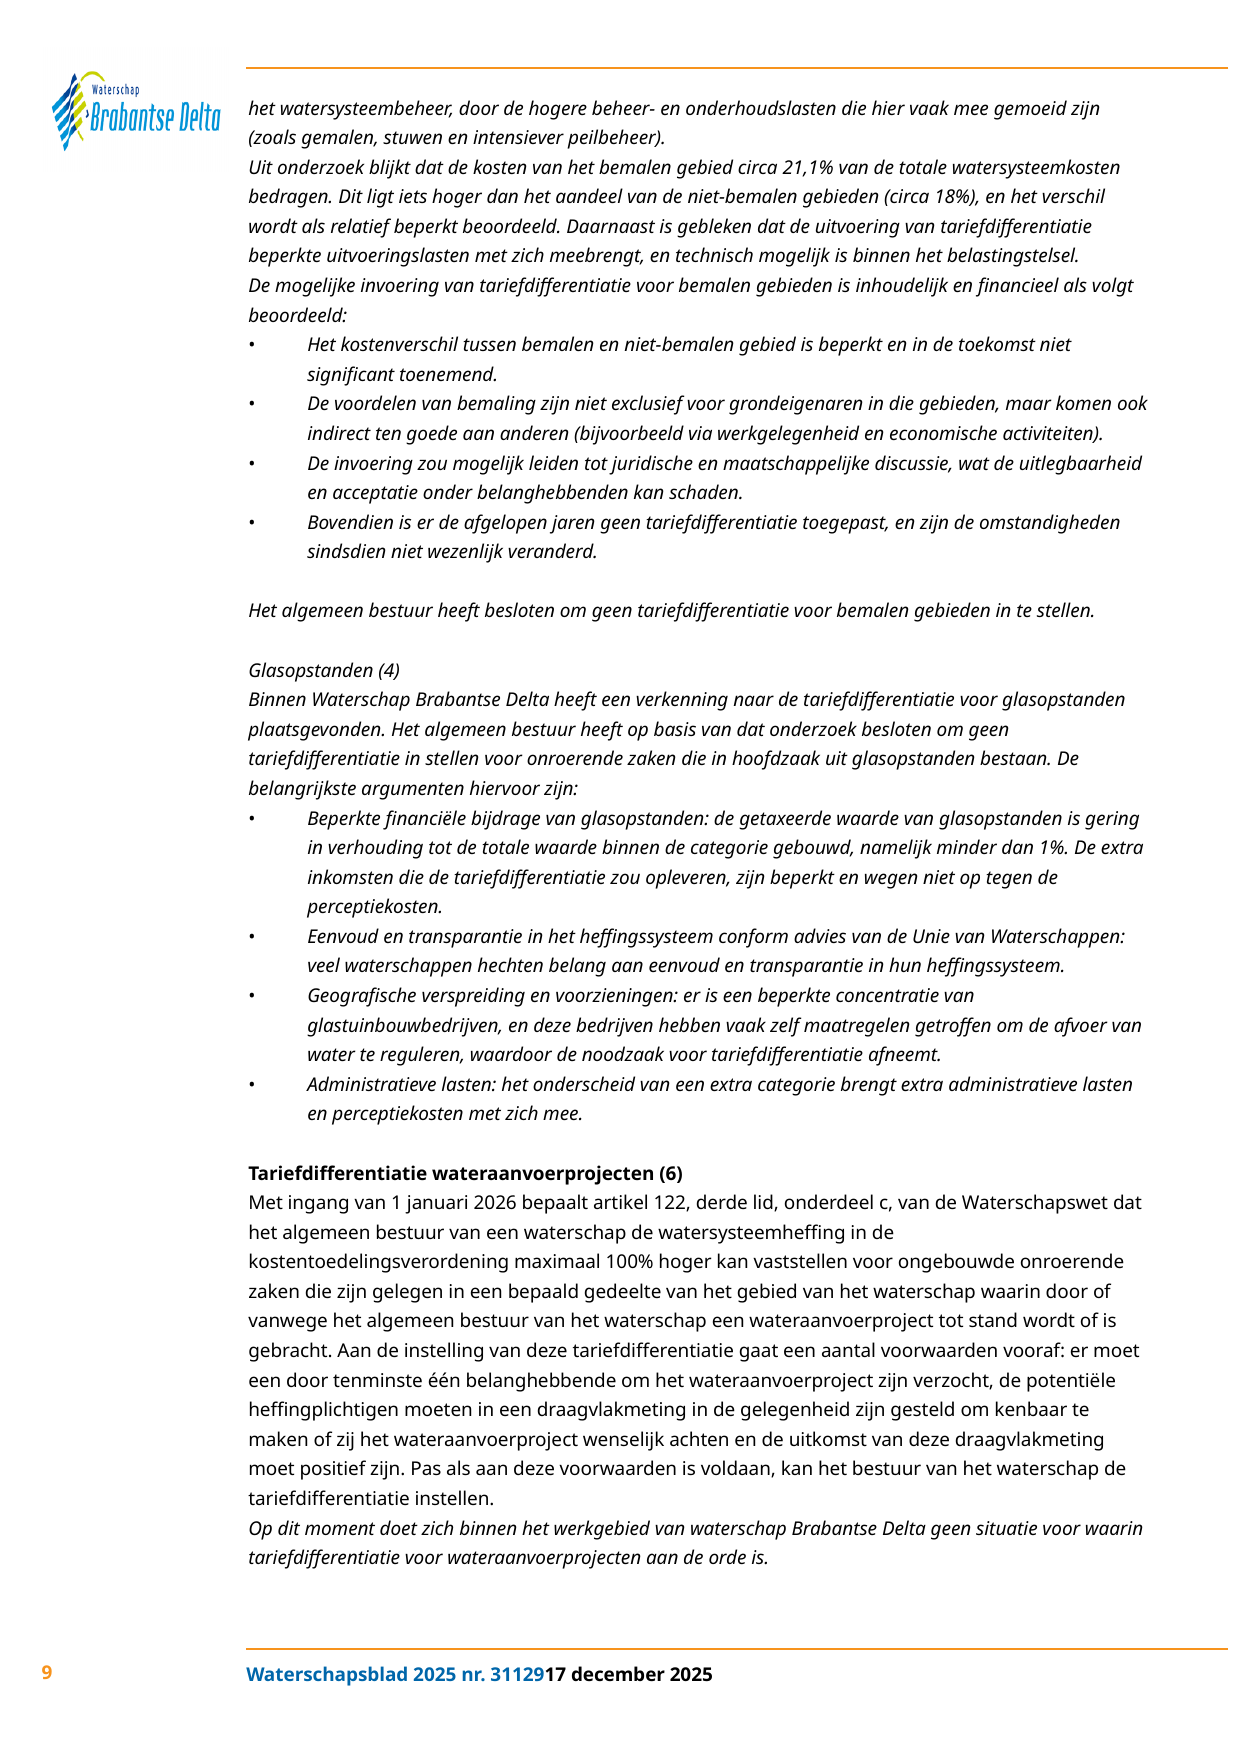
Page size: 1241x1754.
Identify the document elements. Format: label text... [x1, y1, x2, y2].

list Beperkte financiële bijdrage van glasopstanden: de getaxeerde waarde van glasopstanden is gering in verhouding tot de totale waarde binnen de categorie gebouwd, namelijk minder dan 1%. De extra inkomsten die de tariefdifferentiatie zou opleveren, zijn beperkt en wegen niet op tegen de perceptiekosten. [248, 805, 1152, 919]
list Administratieve lasten: het onderscheid van een extra categorie brengt extra administratieve lasten en perceptiekosten met zich mee. [248, 1071, 1152, 1126]
text Glasopstanden (4) [248, 657, 1152, 683]
text Tariefdifferentiatie wateraanvoerprojecten (6) [248, 1160, 1152, 1186]
text Op dit moment doet zich binnen het werkgebied van waterschap Brabantse Delta geen situatie voor waarin tariefdifferentiatie voor wateraanvoerprojecten aan de orde is. [248, 1515, 1152, 1570]
picture [41, 47, 231, 172]
list Bovendien is er de afgelopen jaren geen tariefdifferentiatie toegepast, en zijn de omstandigheden sindsdien niet wezenlijk veranderd. [248, 509, 1152, 564]
text Met ingang van 1 januari 2026 bepaalt artikel 122, derde lid, onderdeel c, van de Waterschapswet dat het algemeen bestuur van een waterschap de watersysteemheffing in de kostentoedelingsverordening maximaal 100% hoger kan vaststellen voor ongebouwde onroerende zaken die zijn gelegen in een bepaald gedeelte van het gebied van het waterschap waarin door of vanwege het algemeen bestuur van het waterschap een wateraanvoerproject tot stand wordt of is gebracht. Aan de instelling van deze tariefdifferentiatie gaat een aantal voorwaarden vooraf: er moet een door tenminste één belanghebbende om het wateraanvoerproject zijn verzocht, de potentiële heffingplichtigen moeten in een draagvlakmeting in de gelegenheid zijn gesteld om kenbaar te maken of zij het wateraanvoerproject wenselijk achten en de uitkomst van deze draagvlakmeting moet positief zijn. Pas als aan deze voorwaarden is voldaan, kan het bestuur van het waterschap de tariefdifferentiatie instellen. [248, 1189, 1152, 1511]
text Uit onderzoek blijkt dat de kosten van het bemalen gebied circa 21,1% van de totale watersysteemkosten bedragen. Dit ligt iets hoger dan het aandeel van de niet-bemalen gebieden (circa 18%), en het verschil wordt als relatief beperkt beoordeeld. Daarnaast is gebleken dat de uitvoering van tariefdifferentiatie beperkte uitvoeringslasten met zich meebrengt, en technisch mogelijk is binnen het belastingstelsel. [248, 154, 1152, 268]
list De invoering zou mogelijk leiden tot juridische en maatschappelijke discussie, wat de uitlegbaarheid en acceptatie onder belanghebbenden kan schaden. [248, 450, 1152, 505]
list Geografische verspreiding en voorzieningen: er is een beperkte concentratie van glastuinbouwbedrijven, en deze bedrijven hebben vaak zelf maatregelen getroffen om de afvoer van water te reguleren, waardoor de noodzaak voor tariefdifferentiatie afneemt. [248, 982, 1152, 1067]
text Binnen Waterschap Brabantse Delta heeft een verkenning naar de tariefdifferentiatie voor glasopstanden plaatsgevonden. Het algemeen bestuur heeft op basis van dat onderzoek besloten om geen tariefdifferentiatie in stellen voor onroerende zaken die in hoofdzaak uit glasopstanden bestaan. De belangrijkste argumenten hiervoor zijn: [248, 686, 1152, 801]
text De mogelijke invoering van tariefdifferentiatie voor bemalen gebieden is inhoudelijk en financieel als volgt beoordeeld: [248, 272, 1152, 328]
text Het algemeen bestuur heeft besloten om geen tariefdifferentiatie voor bemalen gebieden in te stellen. [248, 598, 1152, 623]
list Het kostenverschil tussen bemalen en niet-bemalen gebied is beperkt en in de toekomst niet significant toenemend. [248, 331, 1152, 387]
list De voordelen van bemaling zijn niet exclusief voor grondeigenaren in die gebieden, maar komen ook indirect ten goede aan anderen (bijvoorbeeld via werkgelegenheid en economische activiteiten). [248, 391, 1152, 446]
list Eenvoud en transparantie in het heffingssysteem conform advies van de Unie van Waterschappen: veel waterschappen hechten belang aan eenvoud en transparantie in hun heffingssysteem. [248, 923, 1152, 978]
text het watersysteembeheer, door de hogere beheer- en onderhoudslasten die hier vaak mee gemoeid zijn (zoals gemalen, stuwen en intensiever peilbeheer). [248, 95, 1152, 150]
